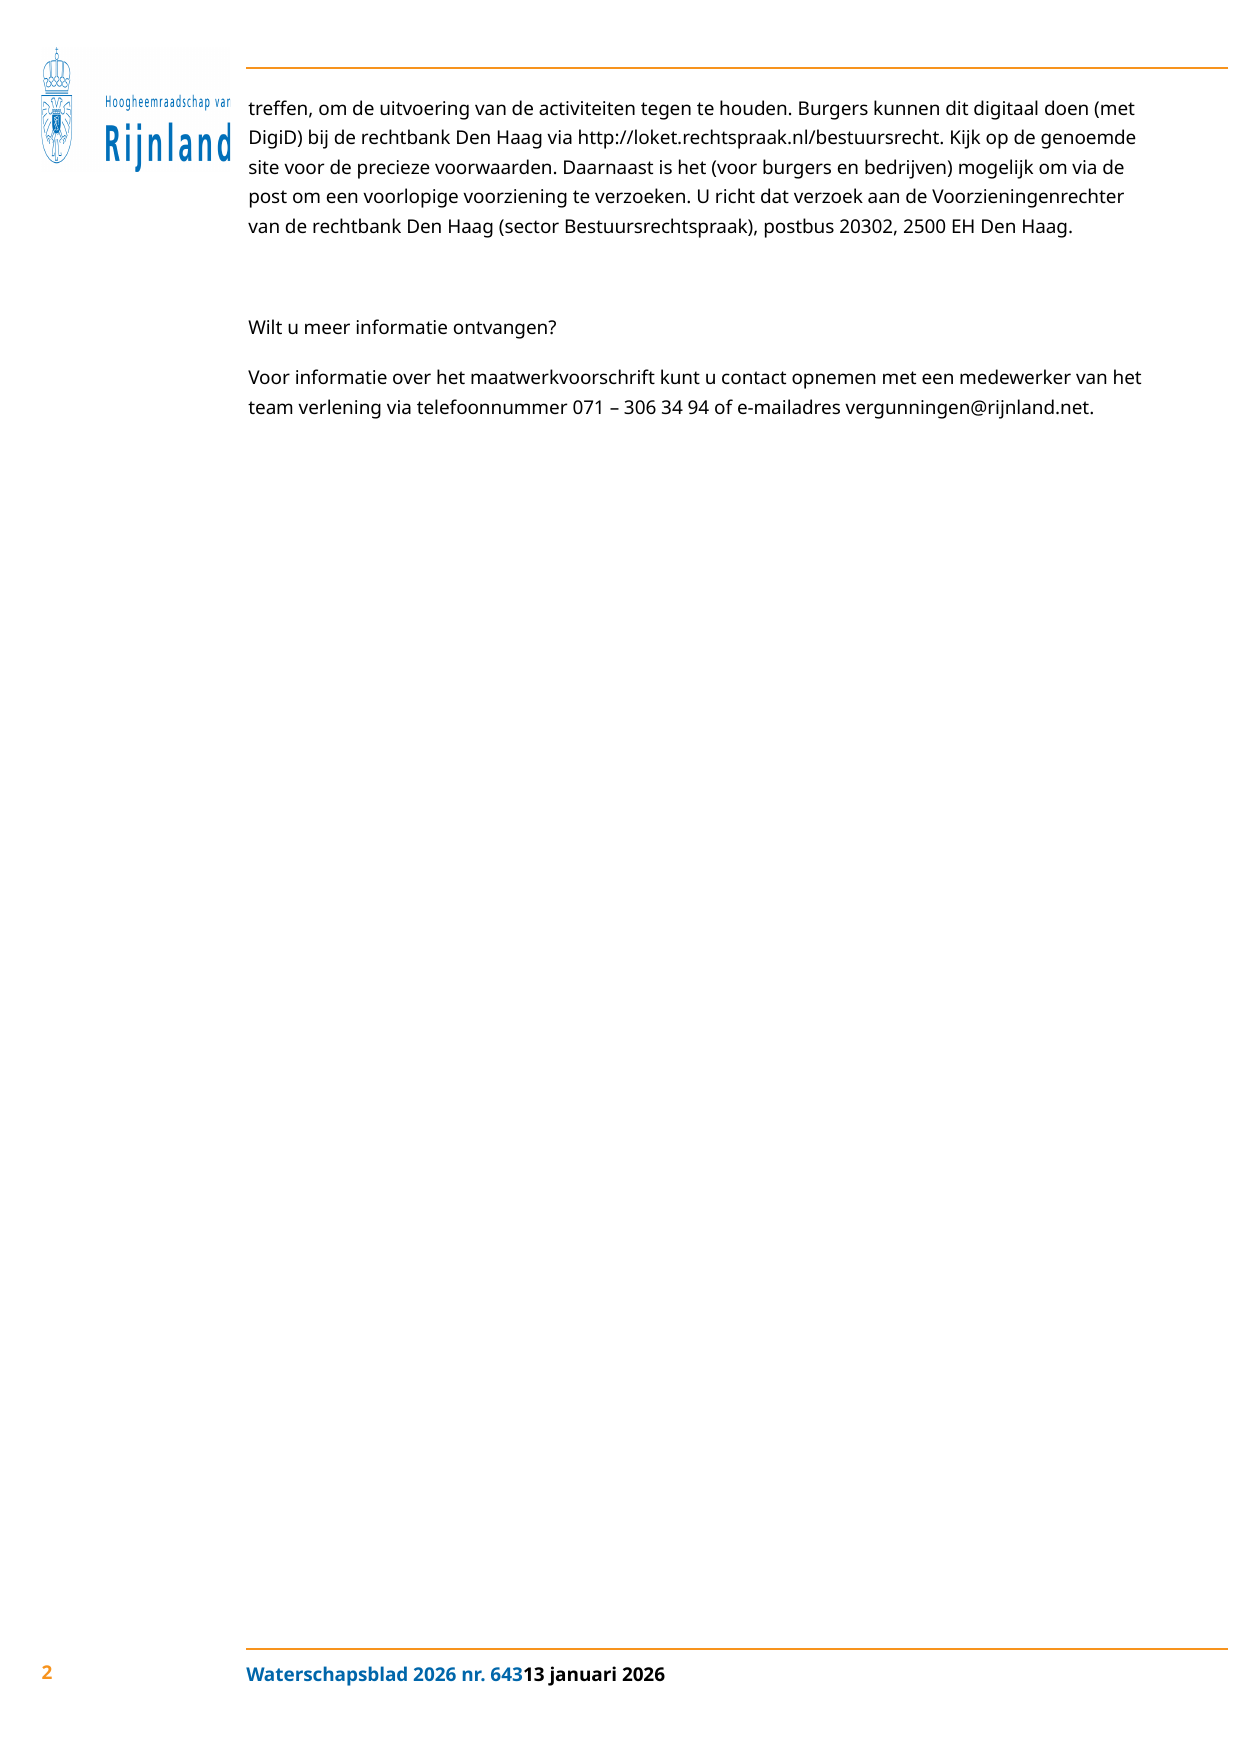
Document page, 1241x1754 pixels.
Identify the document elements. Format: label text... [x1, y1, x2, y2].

text treffen, om de uitvoering van de activiteiten tegen te houden. Burgers kunnen dit digitaal doen (met DigiD) bij de rechtbank Den Haag via http://loket.rechtspraak.nl/bestuursrecht. Kijk op de genoemde site voor de precieze voorwaarden. Daarnaast is het (voor burgers en bedrijven) mogelijk om via de post om een voorlopige voorziening te verzoeken. U richt dat verzoek aan de Voorzieningenrechter van de rechtbank Den Haag (sector Bestuursrechtspraak), postbus 20302, 2500 EH Den Haag. [248, 95, 1152, 239]
text Wilt u meer informatie ontvangen? [248, 314, 1152, 340]
picture [41, 47, 231, 172]
text Voor informatie over het maatwerkvoorschrift kunt u contact opnemen met een medewerker van het team verlening via telefoonnummer 071 – 306 34 94 of e-mailadres vergunningen@rijnland.net. [248, 364, 1152, 420]
